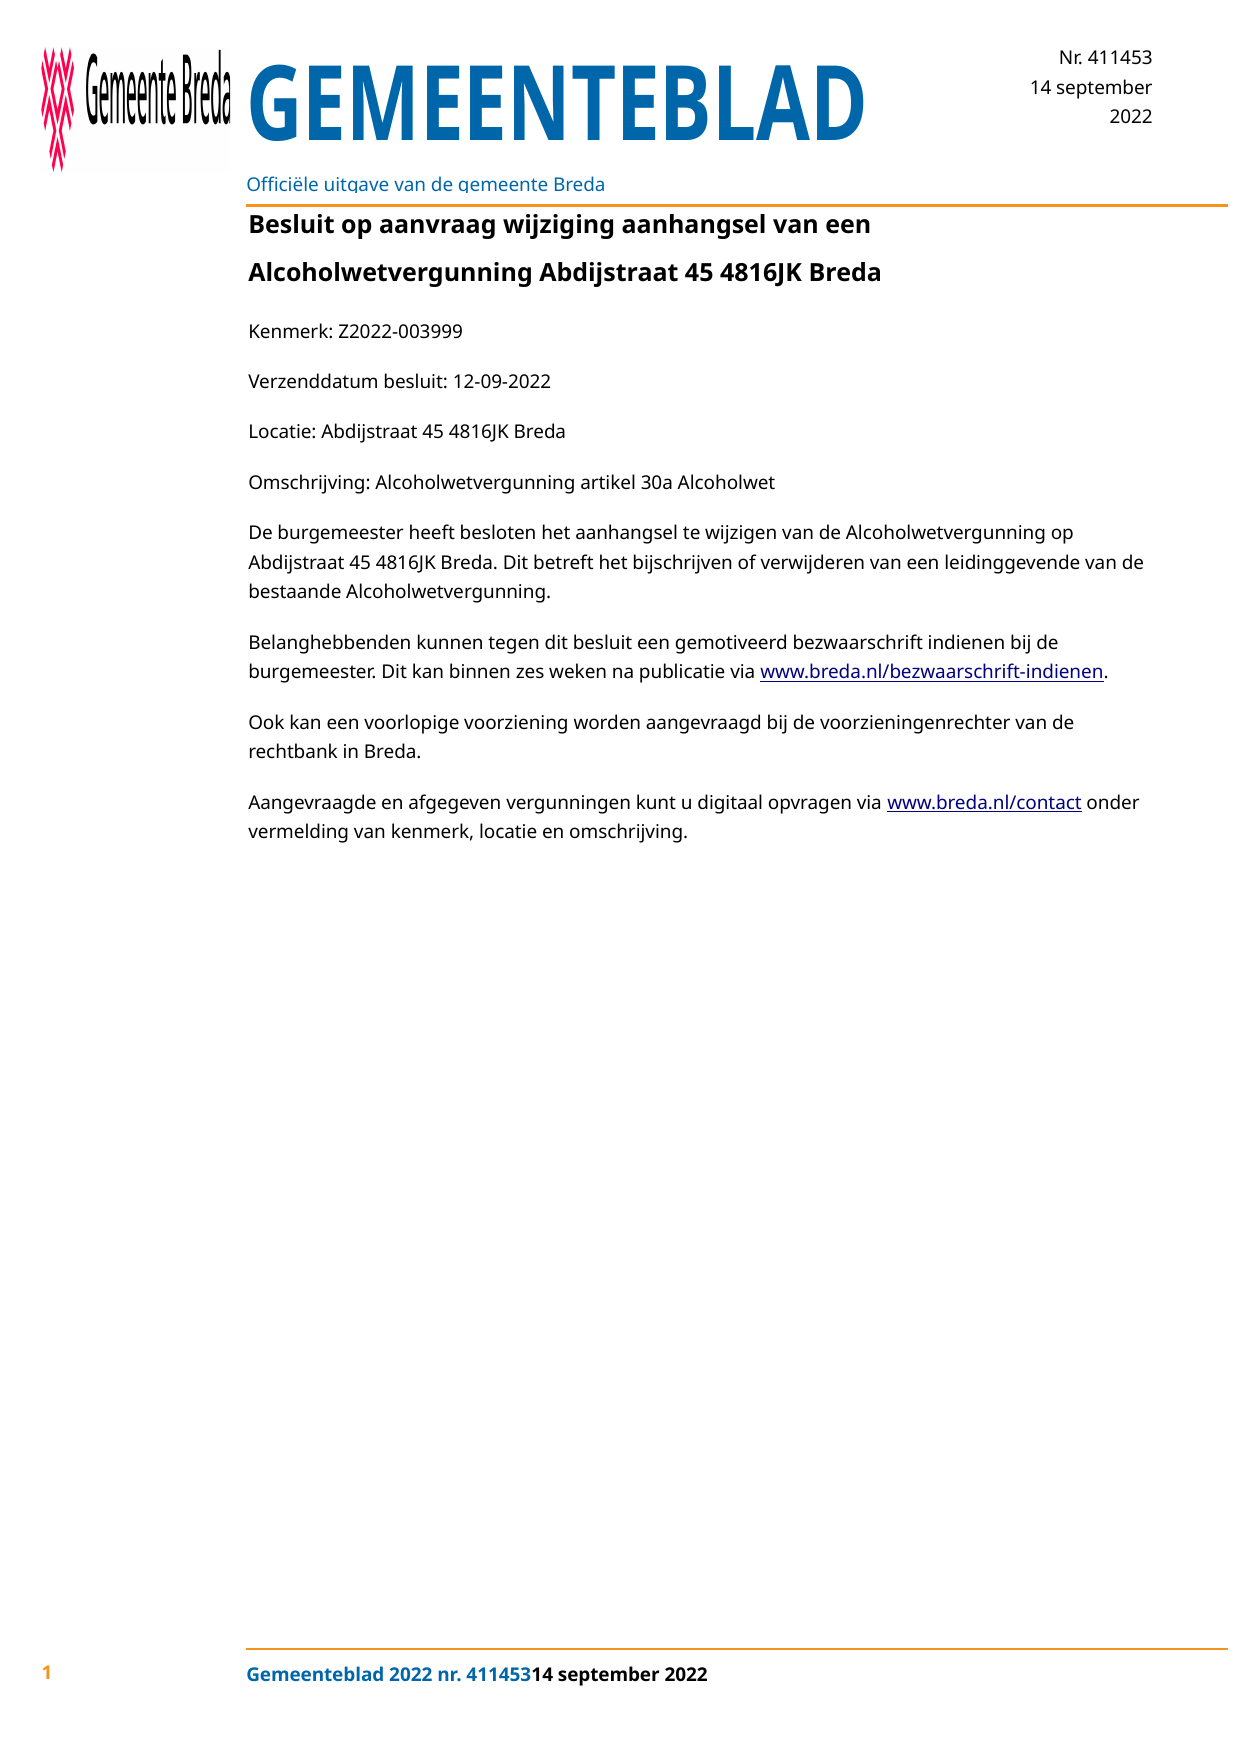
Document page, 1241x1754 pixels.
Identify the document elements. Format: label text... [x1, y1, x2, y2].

text Ook kan een voorlopige voorziening worden aangevraagd bij de voorzieningenrechter van de rechtbank in Breda. [248, 709, 1152, 764]
text Besluit op aanvraag wijziging aanhangsel van een Alcoholwetvergunning Abdijstraat 45 4816JK Breda [248, 207, 1152, 288]
text Kenmerk: Z2022-003999 [248, 318, 1152, 344]
text De burgemeester heeft besloten het aanhangsel te wijzigen van de Alcoholwetvergunning op Abdijstraat 45 4816JK Breda. Dit betreft het bijschrijven of verwijderen van een leidinggevende van de bestaande Alcoholwetvergunning. [248, 519, 1152, 604]
text Locatie: Abdijstraat 45 4816JK Breda [248, 419, 1152, 444]
text Verzenddatum besluit: 12-09-2022 [248, 368, 1152, 394]
text Belanghebbenden kunnen tegen dit besluit een gemotiveerd bezwaarschrift indienen bij de burgemeester. Dit kan binnen zes weken na publicatie via www.breda.nl/bezwaarschrift-indienen. [248, 629, 1152, 684]
text Aangevraagde en afgegeven vergunningen kunt u digitaal opvragen via www.breda.nl/contact onder vermelding van kenmerk, locatie en omschrijving. [248, 789, 1152, 844]
text Omschrijving: Alcoholwetvergunning artikel 30a Alcoholwet [248, 469, 1152, 495]
picture [41, 47, 231, 172]
